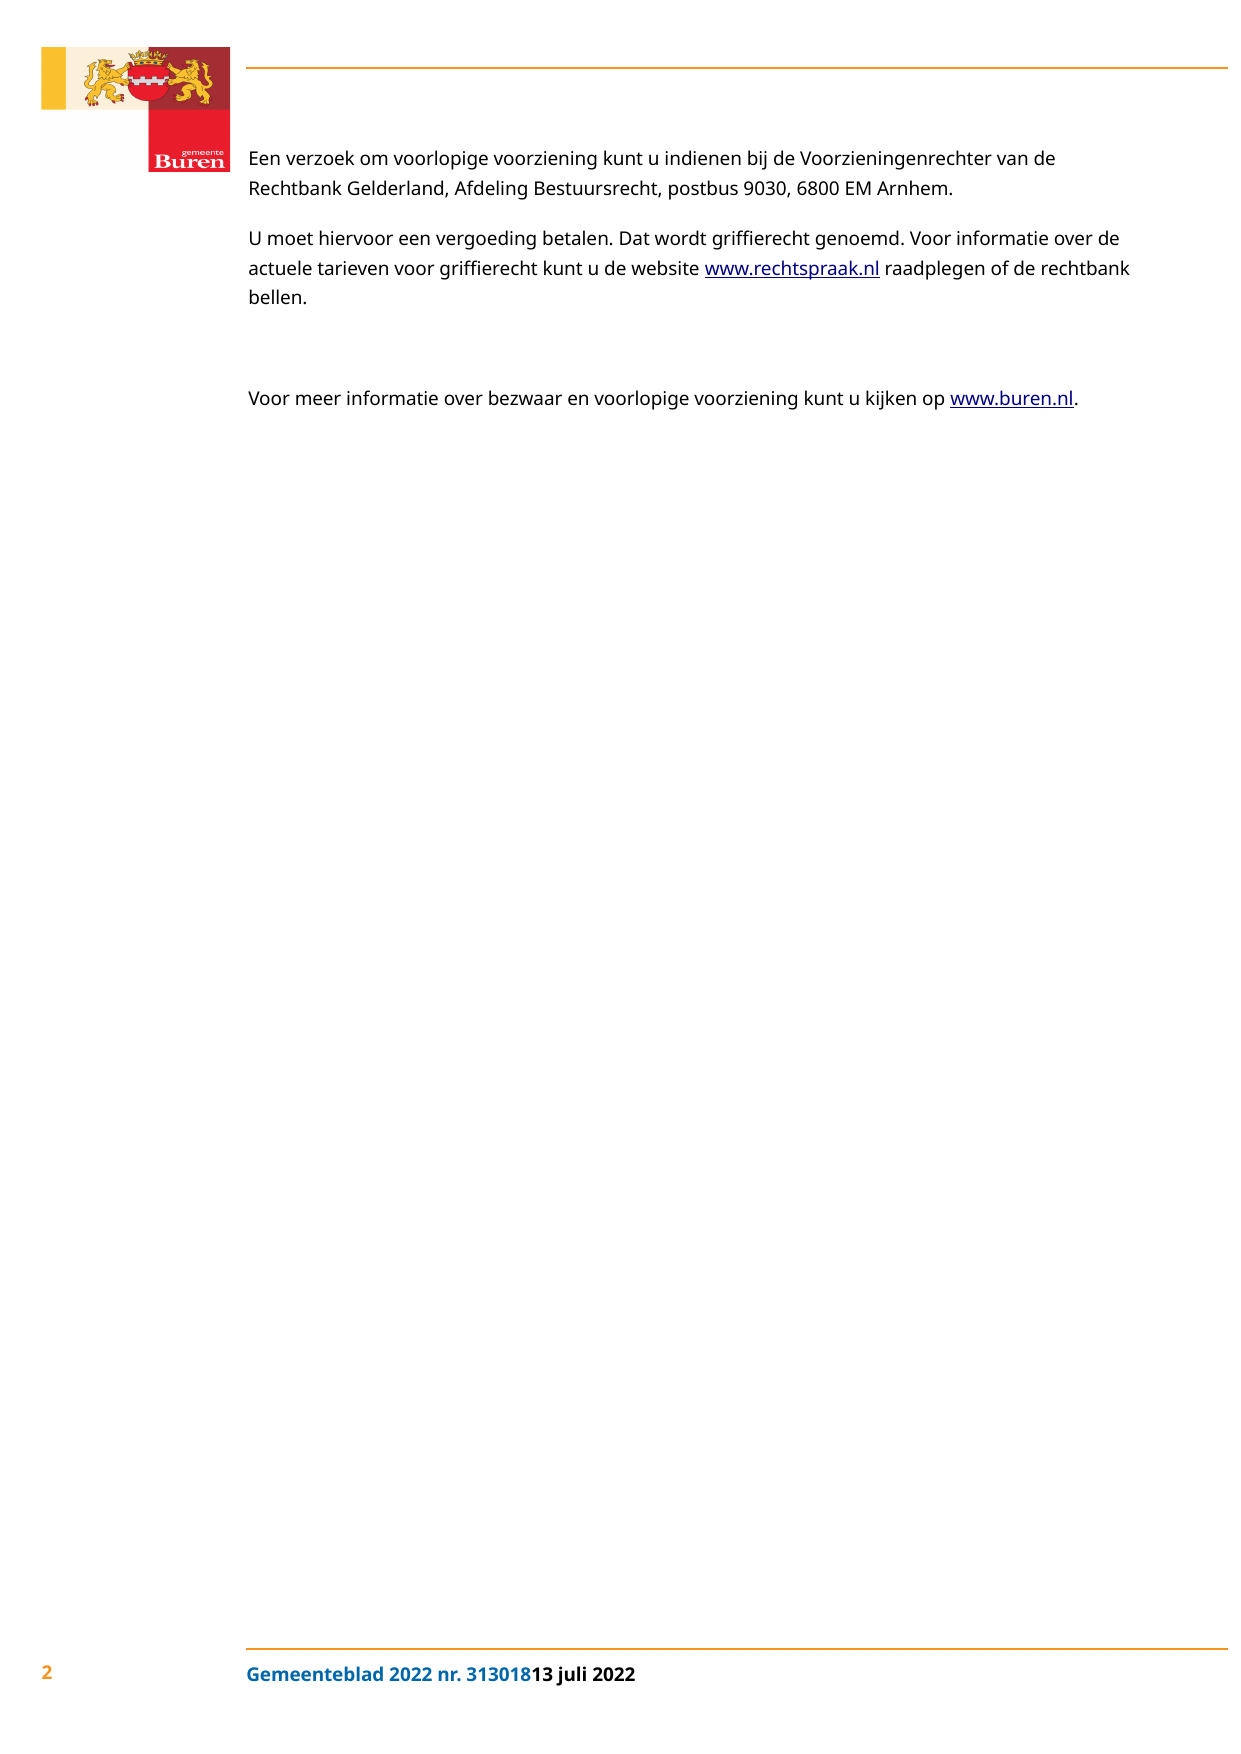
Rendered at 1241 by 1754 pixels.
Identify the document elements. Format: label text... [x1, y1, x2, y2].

text U moet hiervoor een vergoeding betalen. Dat wordt griffierecht genoemd. Voor informatie over de actuele tarieven voor griffierecht kunt u de website www.rechtspraak.nl raadplegen of de rechtbank bellen. [248, 225, 1152, 310]
picture [41, 47, 231, 172]
text Voor meer informatie over bezwaar en voorlopige voorziening kunt u kijken op www.buren.nl. [248, 385, 1152, 411]
text Een verzoek om voorlopige voorziening kunt u indienen bij de Voorzieningenrechter van de Rechtbank Gelderland, Afdeling Bestuursrecht, postbus 9030, 6800 EM Arnhem. [248, 145, 1152, 201]
